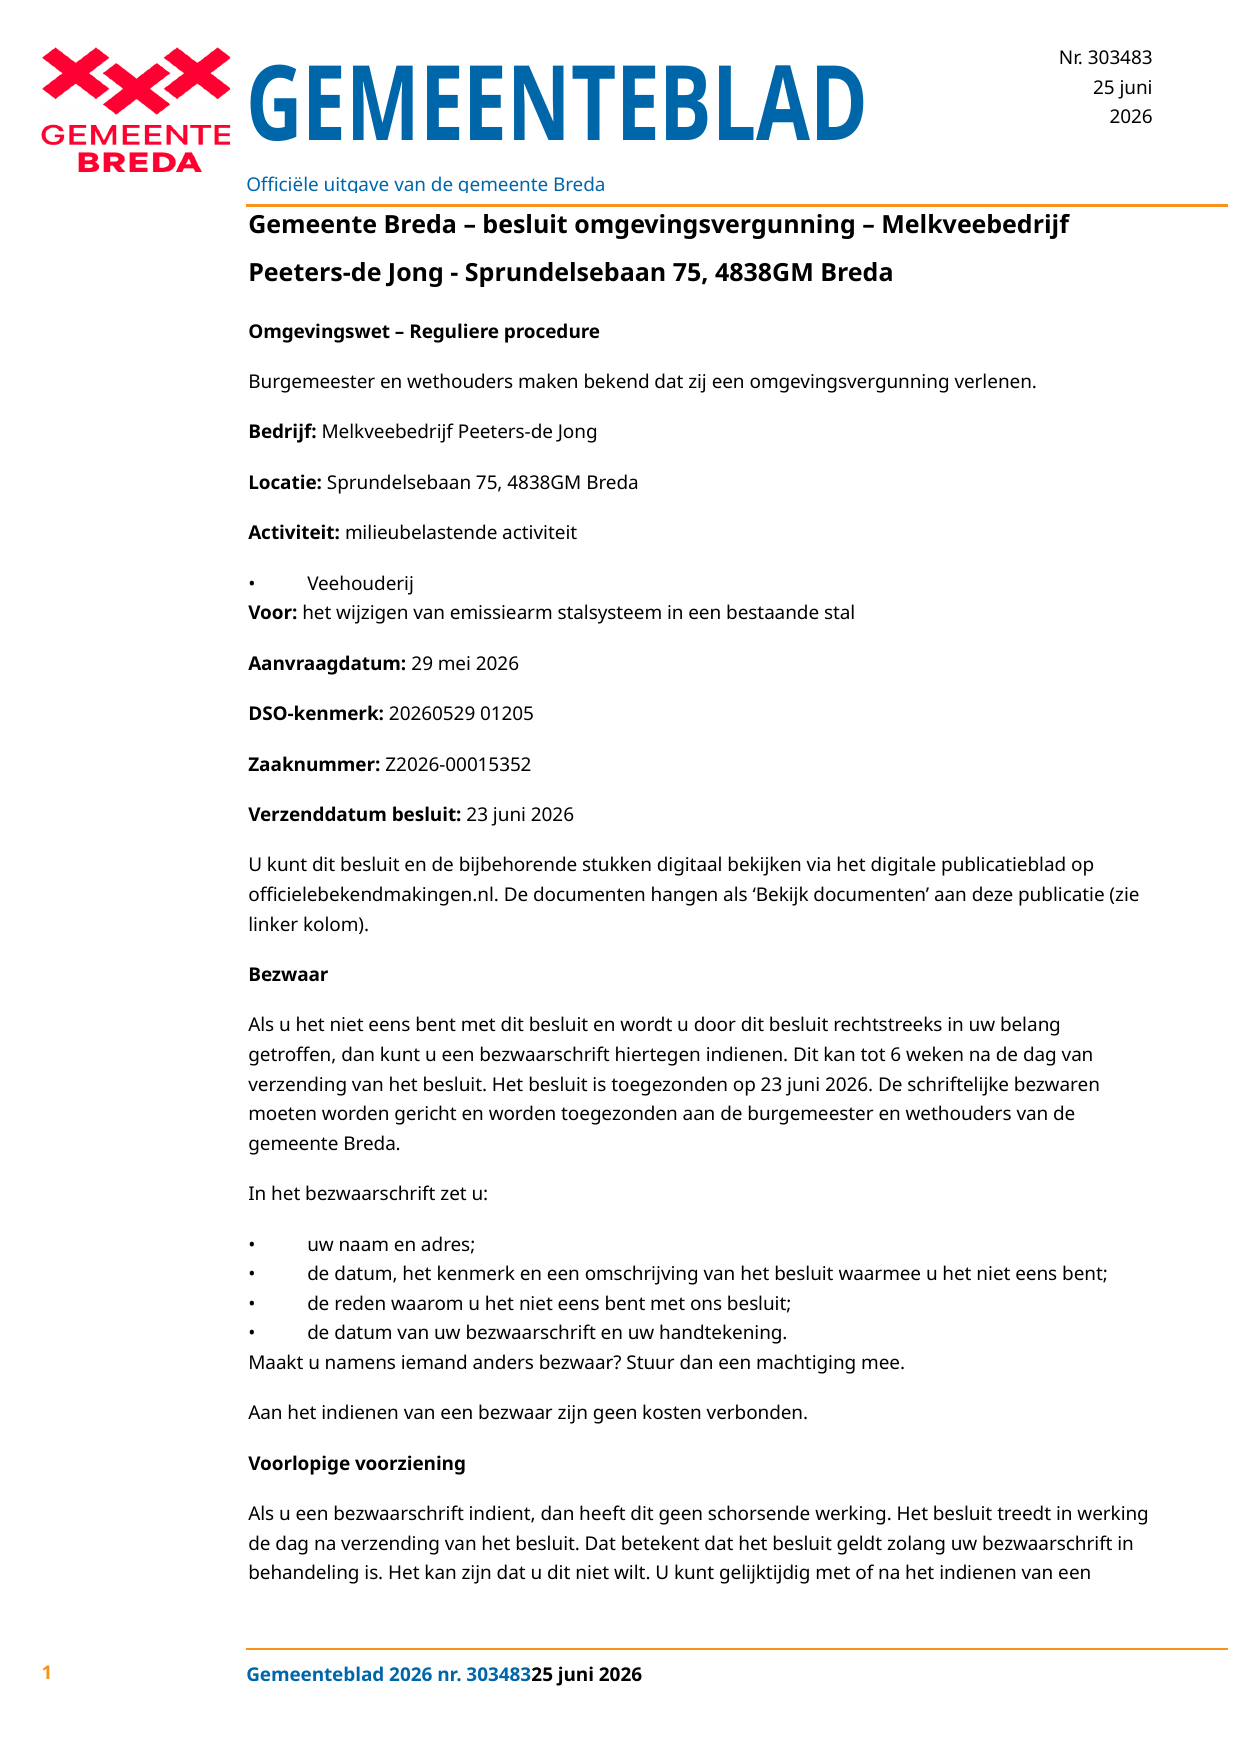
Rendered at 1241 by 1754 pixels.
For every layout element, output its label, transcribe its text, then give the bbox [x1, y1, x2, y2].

text Voor: het wijzigen van emissiearm stalsysteem in een bestaande stal [248, 599, 1152, 625]
list de datum van uw bezwaarschrift en uw handtekening. [248, 1319, 1152, 1345]
text In het bezwaarschrift zet u: [248, 1180, 1152, 1206]
text Maakt u namens iemand anders bezwaar? Stuur dan een machtiging mee. [248, 1349, 1152, 1375]
text Zaaknummer: Z2026-00015352 [248, 751, 1152, 777]
text DSO-kenmerk: 20260529 01205 [248, 700, 1152, 726]
list Veehouderij [248, 570, 1152, 596]
picture [41, 47, 231, 172]
text U kunt dit besluit en de bijbehorende stukken digitaal bekijken via het digitale publicatieblad op officielebekendmakingen.nl. De documenten hangen als ‘Bekijk documenten’ aan deze publicatie (zie linker kolom). [248, 852, 1152, 937]
list uw naam en adres; [248, 1231, 1152, 1257]
text Burgemeester en wethouders maken bekend dat zij een omgevingsvergunning verlenen. [248, 368, 1152, 394]
list de datum, het kenmerk en een omschrijving van het besluit waarmee u het niet eens bent; [248, 1260, 1152, 1286]
text Als u een bezwaarschrift indient, dan heeft dit geen schorsende werking. Het besluit treedt in werking de dag na verzending van het besluit. Dat betekent dat het besluit geldt zolang uw bezwaarschrift in behandeling is. Het kan zijn dat u dit niet wilt. U kunt gelijktijdig met of na het indienen van een [248, 1500, 1152, 1585]
text Bedrijf: Melkveebedrijf Peeters-de Jong [248, 419, 1152, 444]
text Gemeente Breda – besluit omgevingsvergunning – Melkveebedrijf Peeters-de Jong - Sprundelsebaan 75, 4838GM Breda [248, 207, 1152, 288]
text Als u het niet eens bent met dit besluit en wordt u door dit besluit rechtstreeks in uw belang getroffen, dan kunt u een bezwaarschrift hiertegen indienen. Dit kan tot 6 weken na de dag van verzending van het besluit. Het besluit is toegezonden op 23 juni 2026. De schriftelijke bezwaren moeten worden gericht en worden toegezonden aan de burgemeester en wethouders van de gemeente Breda. [248, 1012, 1152, 1156]
text Omgevingswet – Reguliere procedure [248, 318, 1152, 344]
text Activiteit: milieubelastende activiteit [248, 519, 1152, 545]
text Verzenddatum besluit: 23 juni 2026 [248, 801, 1152, 827]
text Bezwaar [248, 961, 1152, 987]
text Locatie: Sprundelsebaan 75, 4838GM Breda [248, 469, 1152, 495]
text Aan het indienen van een bezwaar zijn geen kosten verbonden. [248, 1399, 1152, 1425]
list de reden waarom u het niet eens bent met ons besluit; [248, 1290, 1152, 1316]
text Aanvraagdatum: 29 mei 2026 [248, 650, 1152, 676]
text Voorlopige voorziening [248, 1450, 1152, 1476]
